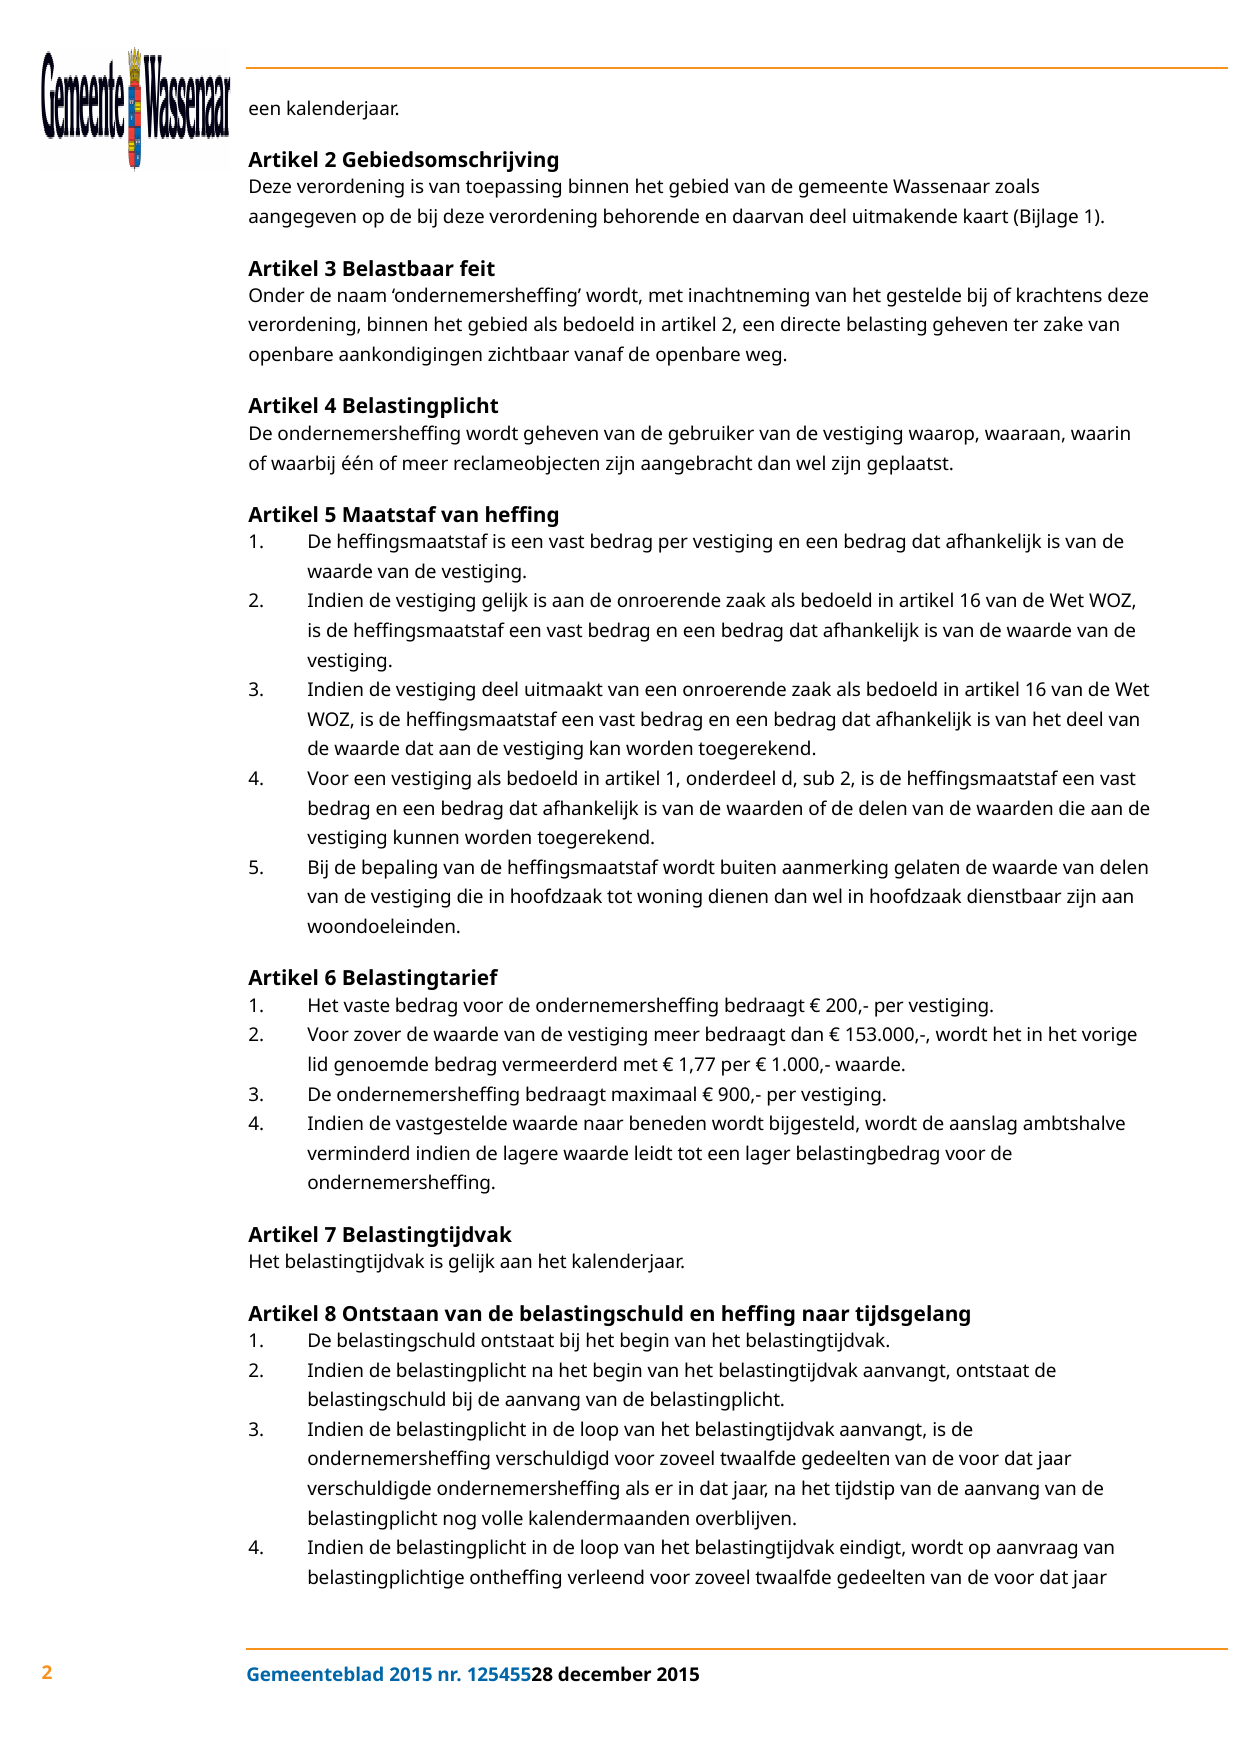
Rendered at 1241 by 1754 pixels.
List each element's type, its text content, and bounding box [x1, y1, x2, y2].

text Het belastingtijdvak is gelijk aan het kalenderjaar. [248, 1248, 1152, 1274]
list Indien de vestiging deel uitmaakt van een onroerende zaak als bedoeld in artikel 16 van de Wet WOZ, is de heffingsmaatstaf een vast bedrag en een bedrag dat afhankelijk is van het deel van de waarde dat aan de vestiging kan worden toegerekend. [248, 676, 1152, 761]
list Indien de vestiging gelijk is aan de onroerende zaak als bedoeld in artikel 16 van de Wet WOZ, is de heffingsmaatstaf een vast bedrag en een bedrag dat afhankelijk is van de waarde van de vestiging. [248, 588, 1152, 673]
list Voor zover de waarde van de vestiging meer bedraagt dan € 153.000,-, wordt het in het vorige lid genoemde bedrag vermeerderd met € 1,77 per € 1.000,- waarde. [248, 1022, 1152, 1077]
list Indien de vastgestelde waarde naar beneden wordt bijgesteld, wordt de aanslag ambtshalve verminderd indien de lagere waarde leidt tot een lager belastingbedrag voor de ondernemersheffing. [248, 1110, 1152, 1195]
list Indien de belastingplicht in de loop van het belastingtijdvak eindigt, wordt op aanvraag van belastingplichtige ontheffing verleend voor zoveel twaalfde gedeelten van de voor dat jaar [248, 1534, 1152, 1589]
text Deze verordening is van toepassing binnen het gebied van de gemeente Wassenaar zoals aangegeven op de bij deze verordening behorende en daarvan deel uitmakende kaart (Bijlage 1). [248, 174, 1152, 229]
list Bij de bepaling van de heffingsmaatstaf wordt buiten aanmerking gelaten de waarde van delen van de vestiging die in hoofdzaak tot woning dienen dan wel in hoofdzaak dienstbaar zijn aan woondoeleinden. [248, 854, 1152, 939]
text Onder de naam ‘ondernemersheffing’ wordt, met inachtneming van het gestelde bij of krachtens deze verordening, binnen het gebied als bedoeld in artikel 2, een directe belasting geheven ter zake van openbare aankondigingen zichtbaar vanaf de openbare weg. [248, 282, 1152, 367]
list De heffingsmaatstaf is een vast bedrag per vestiging en een bedrag dat afhankelijk is van de waarde van de vestiging. [248, 528, 1152, 584]
text Artikel 8 Ontstaan van de belastingschuld en heffing naar tijdsgelang [248, 1299, 1152, 1327]
text Artikel 5 Maatstaf van heffing [248, 500, 1152, 528]
text Artikel 2 Gebiedsomschrijving [248, 145, 1152, 174]
list De belastingschuld ontstaat bij het begin van het belastingtijdvak. [248, 1327, 1152, 1353]
text De ondernemersheffing wordt geheven van de gebruiker van de vestiging waarop, waaraan, waarin of waarbij één of meer reclameobjecten zijn aangebracht dan wel zijn geplaatst. [248, 420, 1152, 475]
list Voor een vestiging als bedoeld in artikel 1, onderdeel d, sub 2, is de heffingsmaatstaf een vast bedrag en een bedrag dat afhankelijk is van de waarden of de delen van de waarden die aan de vestiging kunnen worden toegerekend. [248, 765, 1152, 850]
text een kalenderjaar. [248, 95, 1152, 121]
picture [41, 47, 231, 172]
list De ondernemersheffing bedraagt maximaal € 900,- per vestiging. [248, 1081, 1152, 1106]
text Artikel 6 Belastingtarief [248, 963, 1152, 992]
text Artikel 7 Belastingtijdvak [248, 1220, 1152, 1248]
list Indien de belastingplicht in de loop van het belastingtijdvak aanvangt, is de ondernemersheffing verschuldigd voor zoveel twaalfde gedeelten van de voor dat jaar verschuldigde ondernemersheffing als er in dat jaar, na het tijdstip van de aanvang van de belastingplicht nog volle kalendermaanden overblijven. [248, 1416, 1152, 1530]
text Artikel 4 Belastingplicht [248, 392, 1152, 420]
list Indien de belastingplicht na het begin van het belastingtijdvak aanvangt, ontstaat de belastingschuld bij de aanvang van de belastingplicht. [248, 1357, 1152, 1412]
text Artikel 3 Belastbaar feit [248, 254, 1152, 282]
list Het vaste bedrag voor de ondernemersheffing bedraagt € 200,- per vestiging. [248, 992, 1152, 1018]
